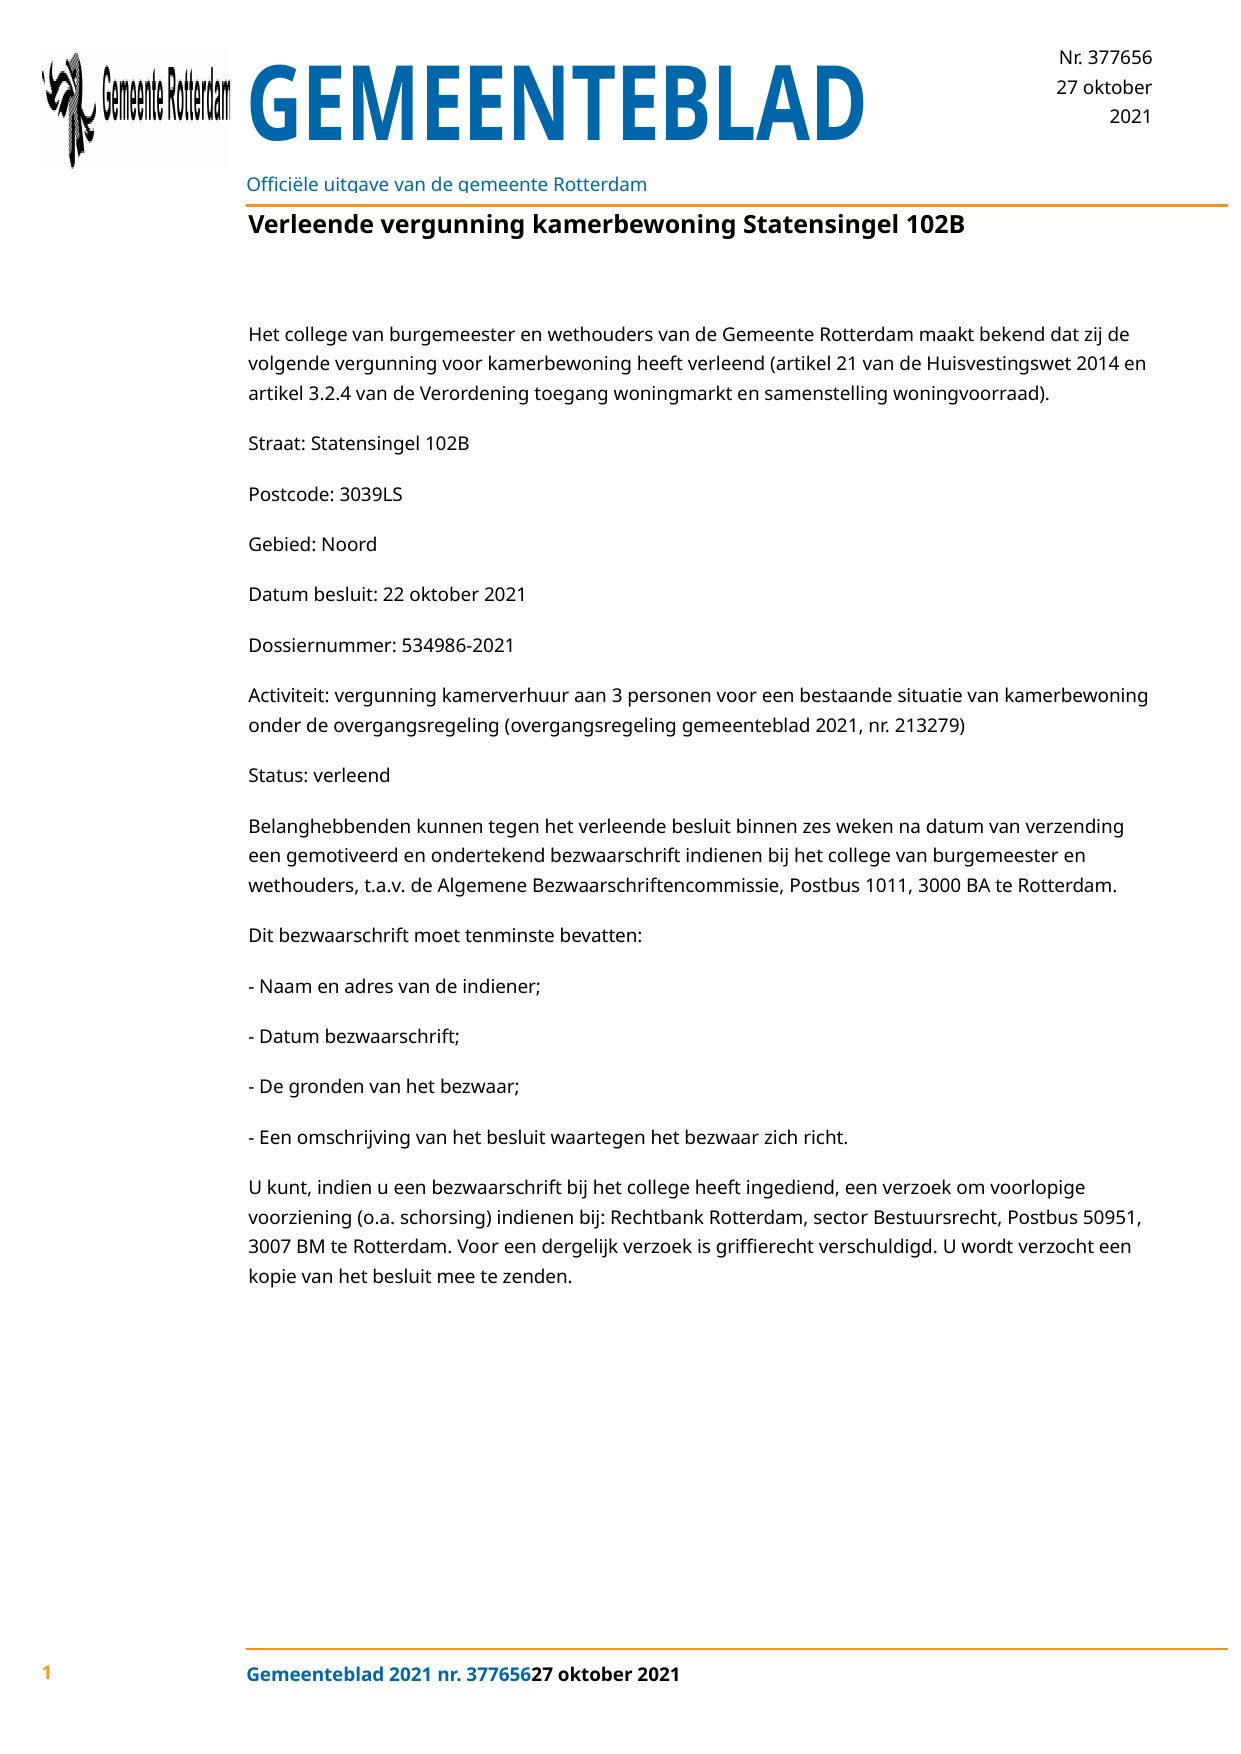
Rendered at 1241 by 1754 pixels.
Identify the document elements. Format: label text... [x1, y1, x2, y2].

text - De gronden van het bezwaar; [248, 1074, 1152, 1099]
picture [41, 47, 231, 172]
text Belanghebbenden kunnen tegen het verleende besluit binnen zes weken na datum van verzending een gemotiveerd en ondertekend bezwaarschrift indienen bij het college van burgemeester en wethouders, t.a.v. de Algemene Bezwaarschriftencommissie, Postbus 1011, 3000 BA te Rotterdam. [248, 813, 1152, 898]
text Dit bezwaarschrift moet tenminste bevatten: [248, 922, 1152, 948]
text Postcode: 3039LS [248, 481, 1152, 506]
text - Datum bezwaarschrift; [248, 1023, 1152, 1049]
text Verleende vergunning kamerbewoning Statensingel 102B [248, 207, 1152, 241]
text Dossiernummer: 534986-2021 [248, 632, 1152, 658]
text Status: verleend [248, 762, 1152, 788]
text Het college van burgemeester en wethouders van de Gemeente Rotterdam maakt bekend dat zij de volgende vergunning voor kamerbewoning heeft verleend (artikel 21 van de Huisvestingswet 2014 en artikel 3.2.4 van de Verordening toegang woningmarkt en samenstelling woningvoorraad). [248, 321, 1152, 406]
text Gebied: Noord [248, 531, 1152, 557]
text Activiteit: vergunning kamerverhuur aan 3 personen voor een bestaande situatie van kamerbewoning onder de overgangsregeling (overgangsregeling gemeenteblad 2021, nr. 213279) [248, 682, 1152, 738]
text - Een omschrijving van het besluit waartegen het bezwaar zich richt. [248, 1124, 1152, 1150]
text U kunt, indien u een bezwaarschrift bij het college heeft ingediend, een verzoek om voorlopige voorziening (o.a. schorsing) indienen bij: Rechtbank Rotterdam, sector Bestuursrecht, Postbus 50951, 3007 BM te Rotterdam. Voor een dergelijk verzoek is griffierecht verschuldigd. U wordt verzocht een kopie van het besluit mee te zenden. [248, 1174, 1152, 1289]
text Datum besluit: 22 oktober 2021 [248, 582, 1152, 607]
text - Naam en adres van de indiener; [248, 973, 1152, 998]
text Straat: Statensingel 102B [248, 430, 1152, 456]
